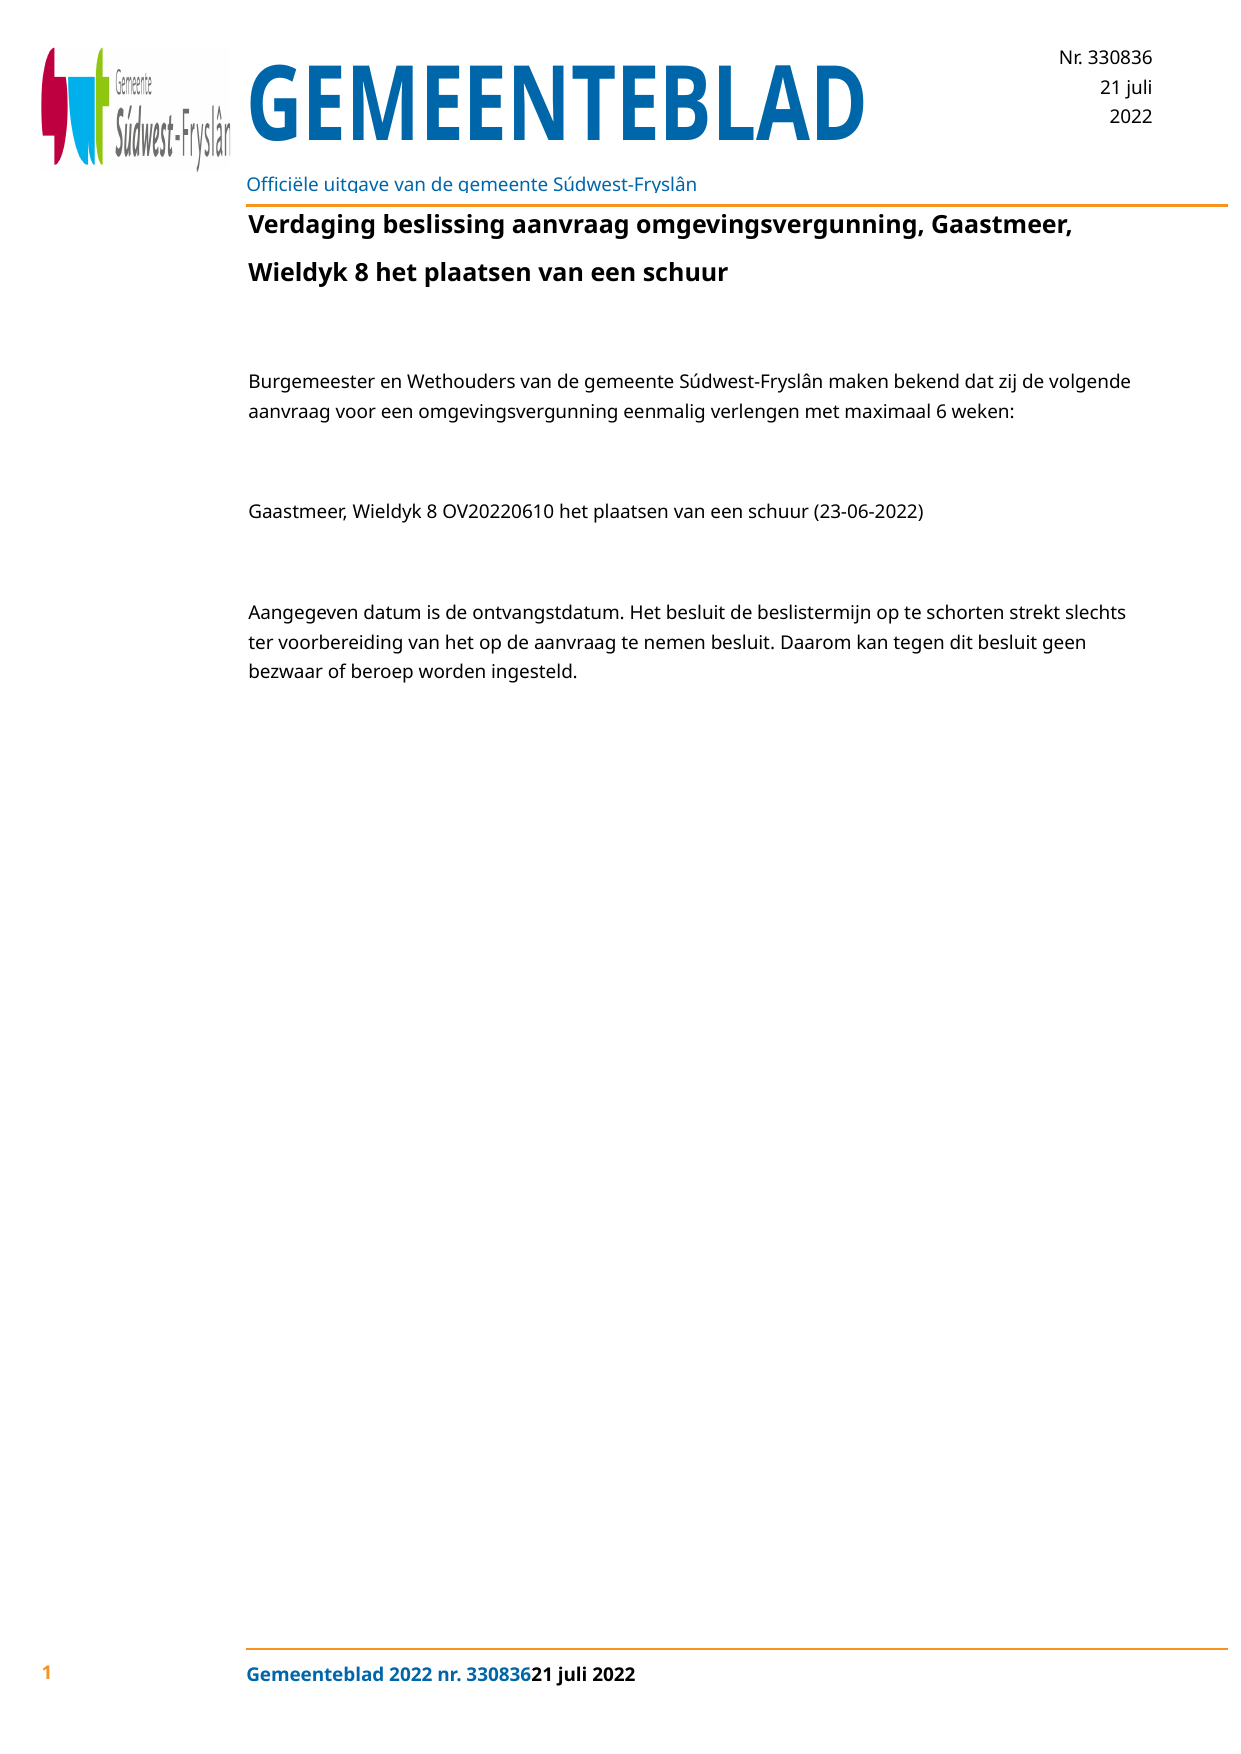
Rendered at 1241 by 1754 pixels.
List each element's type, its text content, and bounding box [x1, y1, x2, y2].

picture [41, 47, 231, 172]
text Burgemeester en Wethouders van de gemeente Súdwest-Fryslân maken bekend dat zij de volgende aanvraag voor een omgevingsvergunning eenmalig verlengen met maximaal 6 weken: [248, 368, 1152, 424]
text Aangegeven datum is de ontvangstdatum. Het besluit de beslistermijn op te schorten strekt slechts ter voorbereiding van het op de aanvraag te nemen besluit. Daarom kan tegen dit besluit geen bezwaar of beroep worden ingesteld. [248, 599, 1152, 684]
text Verdaging beslissing aanvraag omgevingsvergunning, Gaastmeer, Wieldyk 8 het plaatsen van een schuur [248, 207, 1152, 288]
text Gaastmeer, Wieldyk 8 OV20220610 het plaatsen van een schuur (23-06-2022) [248, 499, 1152, 524]
